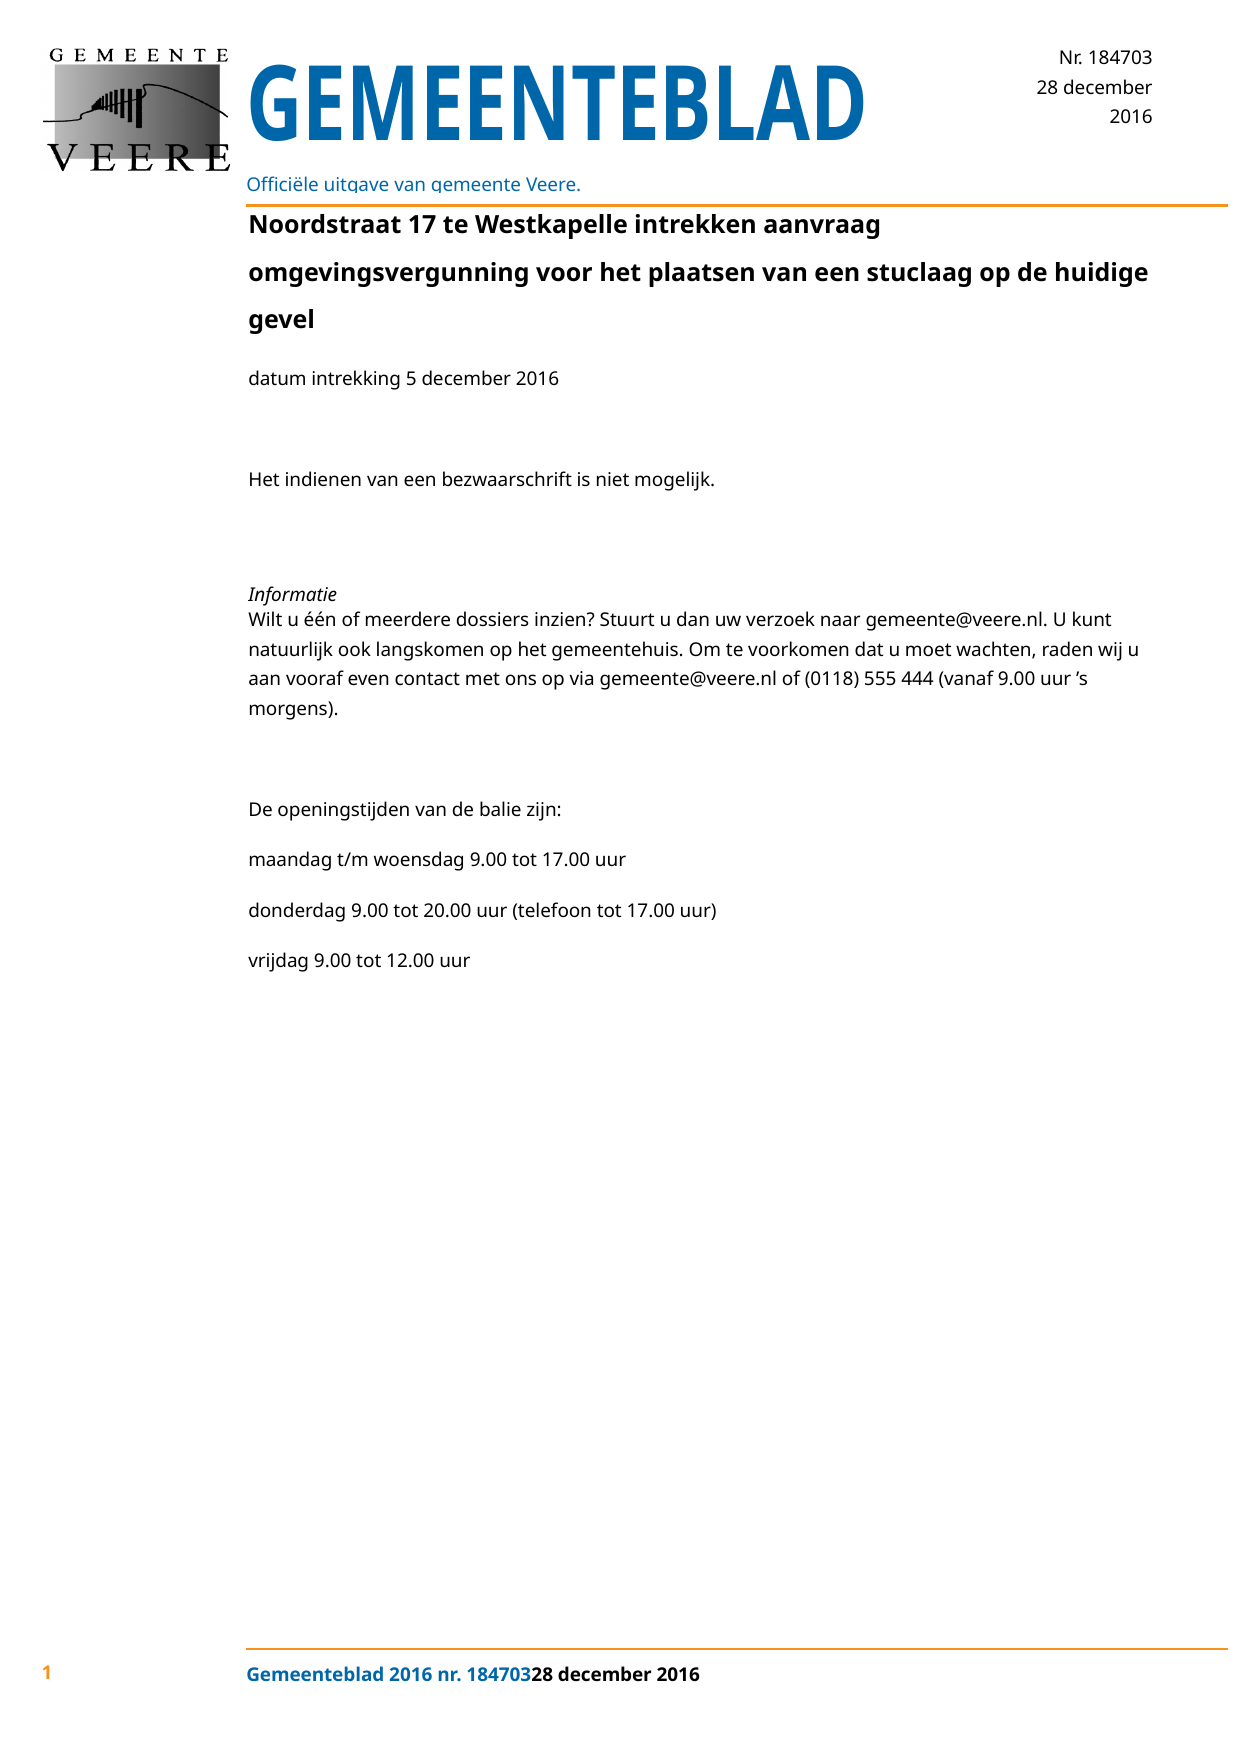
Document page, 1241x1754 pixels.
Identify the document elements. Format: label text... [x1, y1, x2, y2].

text Wilt u één of meerdere dossiers inzien? Stuurt u dan uw verzoek naar gemeente@veere.nl. U kunt natuurlijk ook langskomen op het gemeentehuis. Om te voorkomen dat u moet wachten, raden wij u aan vooraf even contact met ons op via gemeente@veere.nl of (0118) 555 444 (vanaf 9.00 uur ’s morgens). [248, 606, 1152, 721]
text De openingstijden van de balie zijn: [248, 796, 1152, 822]
text vrijdag 9.00 tot 12.00 uur [248, 947, 1152, 973]
text datum intrekking 5 december 2016 [248, 366, 1152, 391]
text Noordstraat 17 te Westkapelle intrekken aanvraag omgevingsvergunning voor het plaatsen van een stuclaag op de huidige gevel [248, 207, 1152, 336]
text Informatie [248, 581, 1152, 606]
picture [41, 47, 231, 172]
text donderdag 9.00 tot 20.00 uur (telefoon tot 17.00 uur) [248, 897, 1152, 923]
text maandag t/m woensdag 9.00 tot 17.00 uur [248, 846, 1152, 872]
text Het indienen van een bezwaarschrift is niet mogelijk. [248, 466, 1152, 492]
